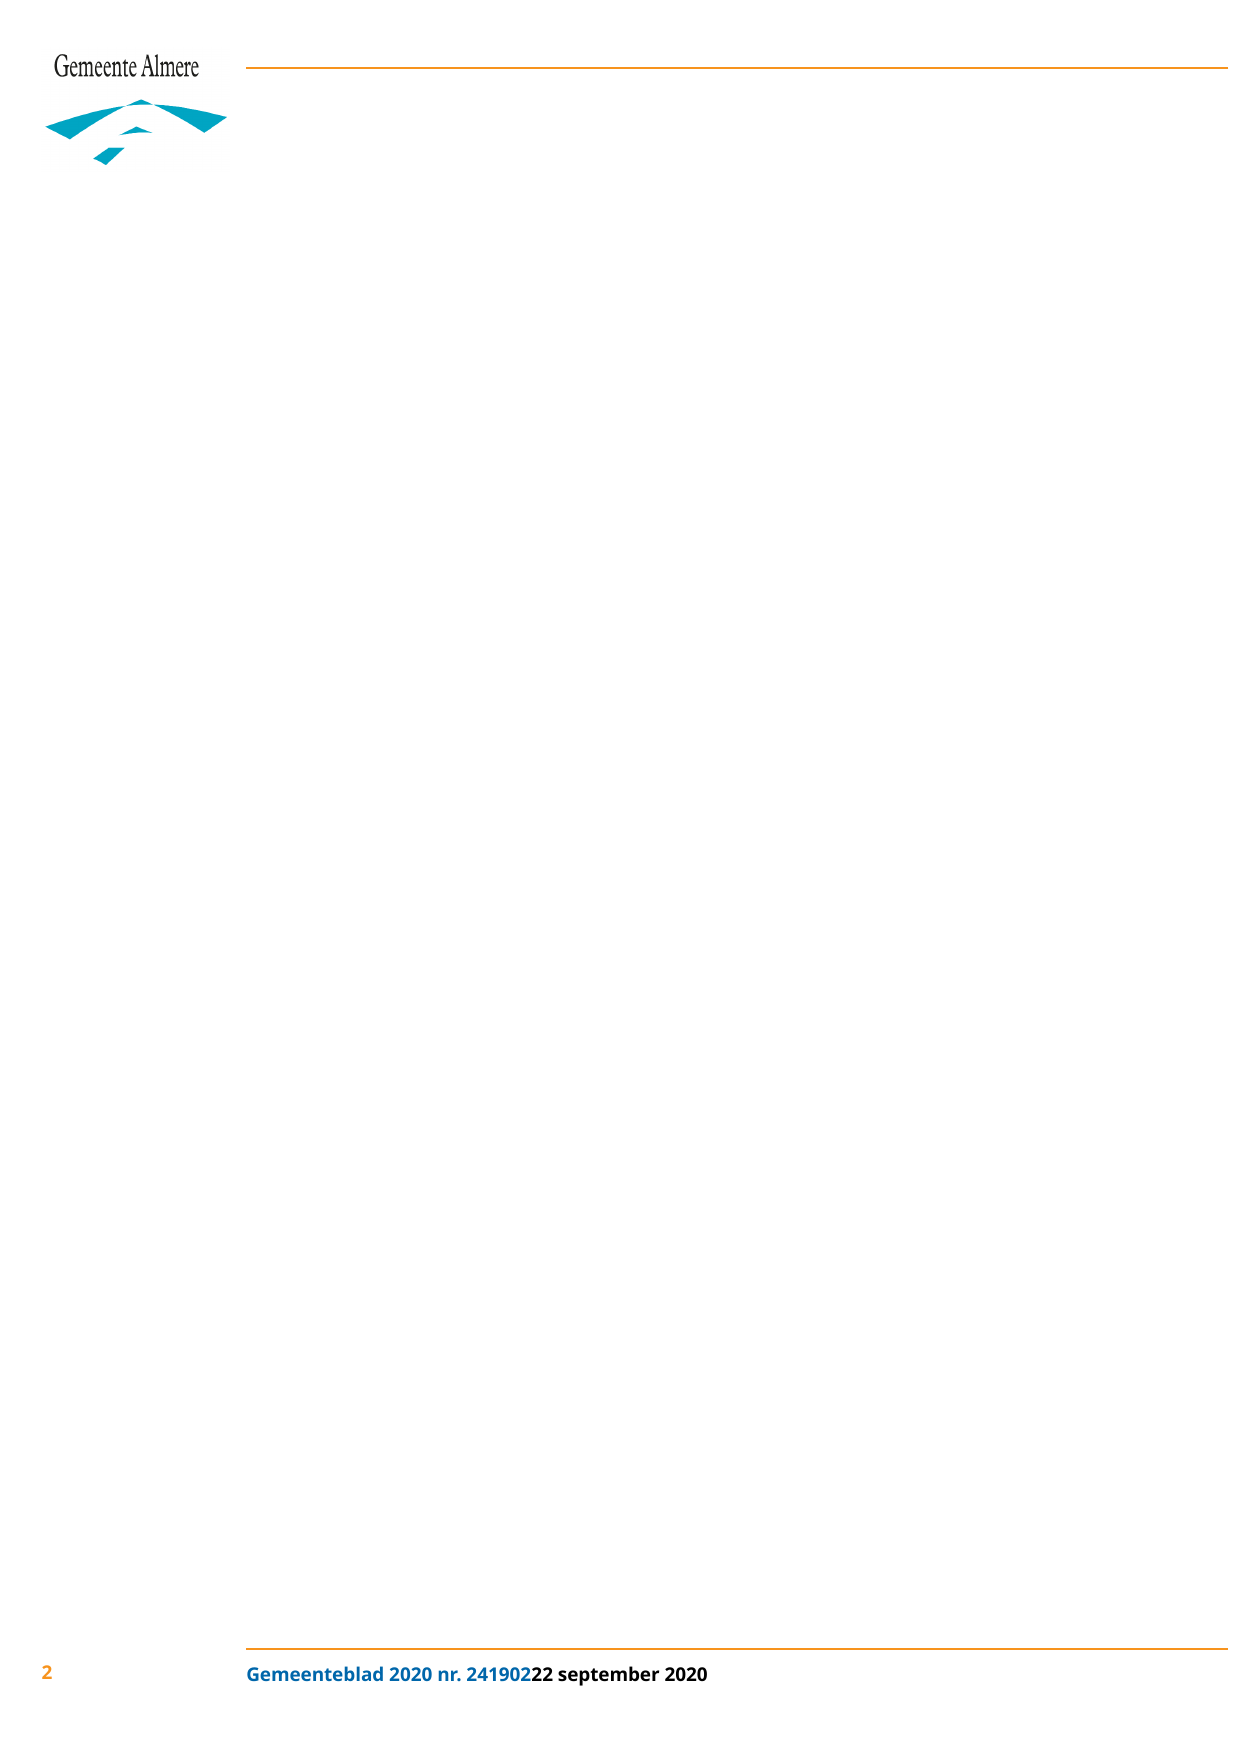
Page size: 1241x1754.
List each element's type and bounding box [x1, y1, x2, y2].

picture [41, 47, 231, 172]
